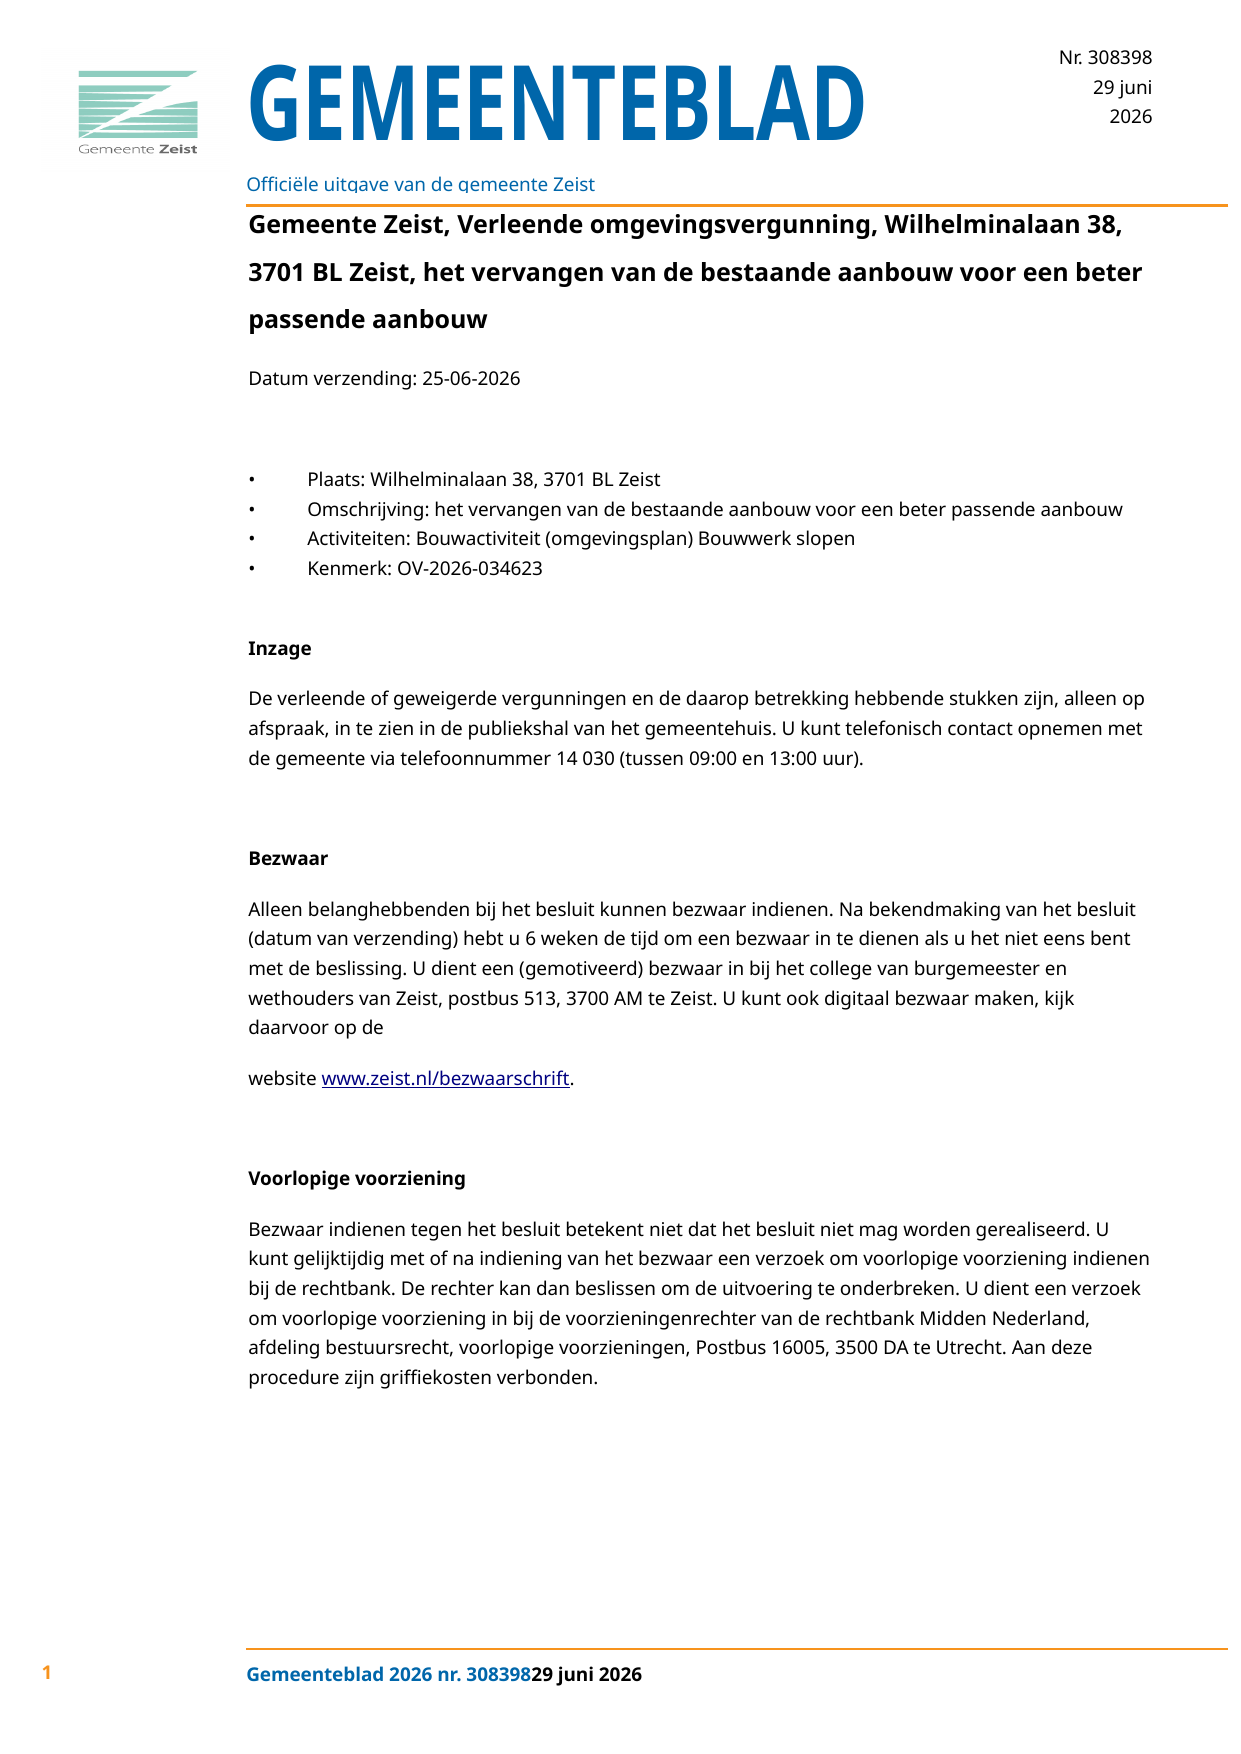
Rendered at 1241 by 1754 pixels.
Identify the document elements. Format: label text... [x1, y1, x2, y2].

list Kenmerk: OV-2026-034623 [248, 555, 1152, 581]
picture [41, 47, 231, 172]
text De verleende of geweigerde vergunningen en de daarop betrekking hebbende stukken zijn, alleen op afspraak, in te zien in de publiekshal van het gemeentehuis. U kunt telefonisch contact opnemen met de gemeente via telefoonnummer 14 030 (tussen 09:00 en 13:00 uur). [248, 686, 1152, 770]
list Plaats: Wilhelminalaan 38, 3701 BL Zeist [248, 466, 1152, 492]
list Omschrijving: het vervangen van de bestaande aanbouw voor een beter passende aanbouw [248, 496, 1152, 522]
list Activiteiten: Bouwactiviteit (omgevingsplan) Bouwwerk slopen [248, 526, 1152, 551]
text Bezwaar [248, 846, 1152, 871]
text Voorlopige voorziening [248, 1166, 1152, 1191]
text Gemeente Zeist, Verleende omgevingsvergunning, Wilhelminalaan 38, 3701 BL Zeist, het vervangen van de bestaande aanbouw voor een beter passende aanbouw [248, 207, 1152, 336]
text Inzage [248, 635, 1152, 661]
text website www.zeist.nl/bezwaarschrift. [248, 1065, 1152, 1090]
text Bezwaar indienen tegen het besluit betekent niet dat het besluit niet mag worden gerealiseerd. U kunt gelijktijdig met of na indiening van het bezwaar een verzoek om voorlopige voorziening indienen bij de rechtbank. De rechter kan dan beslissen om de uitvoering te onderbreken. U dient een verzoek om voorlopige voorziening in bij de voorzieningenrechter van de rechtbank Midden Nederland, afdeling bestuursrecht, voorlopige voorzieningen, Postbus 16005, 3500 DA te Utrecht. Aan deze procedure zijn griffiekosten verbonden. [248, 1216, 1152, 1389]
text Alleen belanghebbenden bij het besluit kunnen bezwaar indienen. Na bekendmaking van het besluit (datum van verzending) hebt u 6 weken de tijd om een bezwaar in te dienen als u het niet eens bent met de beslissing. U dient een (gemotiveerd) bezwaar in bij het college van burgemeester en wethouders van Zeist, postbus 513, 3700 AM te Zeist. U kunt ook digitaal bezwaar maken, kijk daarvoor op de [248, 896, 1152, 1040]
text Datum verzending: 25-06-2026 [248, 366, 1152, 391]
